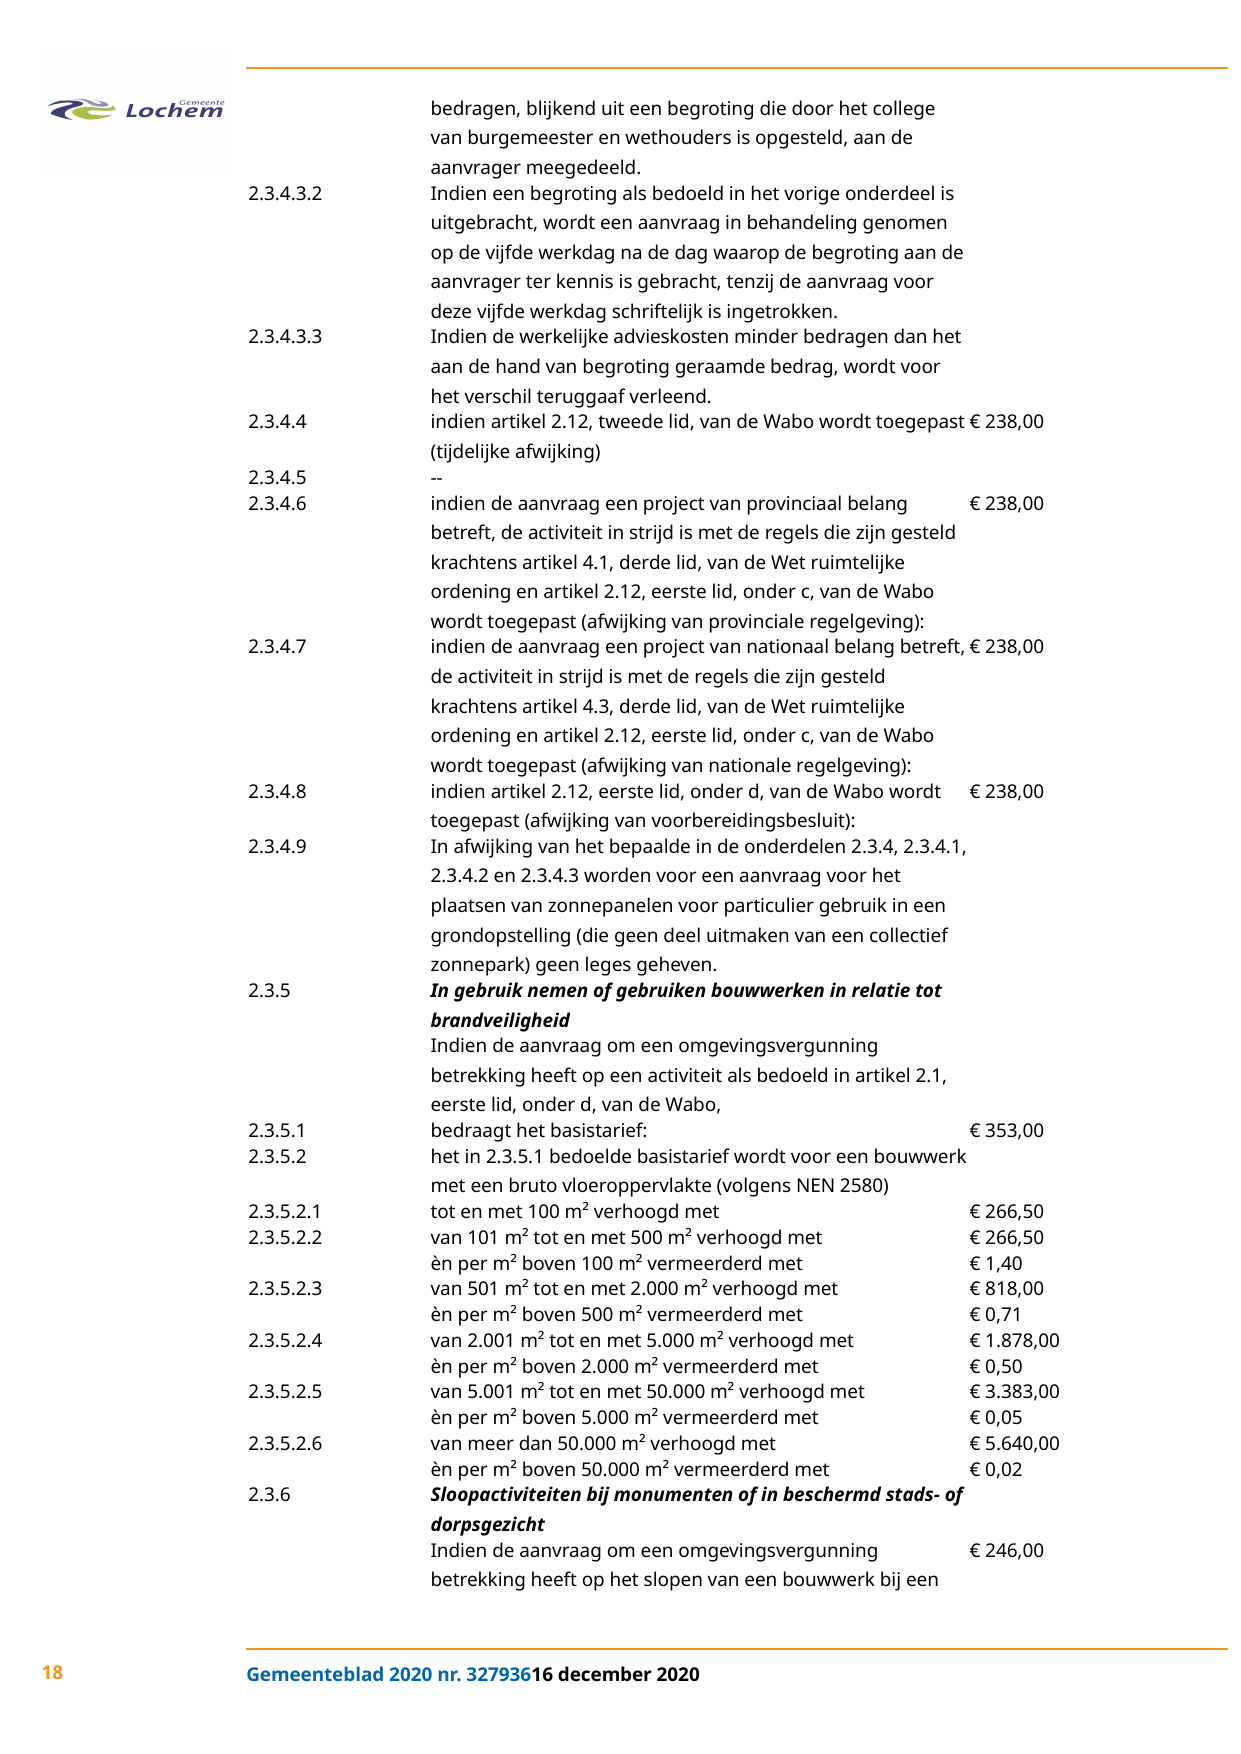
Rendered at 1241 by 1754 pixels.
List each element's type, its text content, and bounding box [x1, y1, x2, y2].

table_cell € 266,50 [969, 1224, 1152, 1250]
table_cell € 353,00 [969, 1118, 1152, 1143]
table_cell èn per m² boven 2.000 m² vermeerderd met [430, 1353, 969, 1378]
table_cell -- [430, 464, 969, 490]
table_cell € 5.640,00 [969, 1430, 1152, 1456]
table_cell [969, 324, 1152, 409]
picture [41, 47, 231, 172]
table_cell indien de aanvraag een project van nationaal belang betreft, de activiteit in strijd is met de regels die zijn gesteld krachtens artikel 4.3, derde lid, van de Wet ruimtelijke ordening en artikel 2.12, eerste lid, onder c, van de Wabo wordt toegepast (afwijking van nationale regelgeving): [430, 634, 969, 778]
table_cell € 1,40 [969, 1250, 1152, 1276]
table_cell € 0,71 [969, 1301, 1152, 1327]
table_cell Indien de aanvraag om een omgevingsvergunning betrekking heeft op het slopen van een bouwwerk bij een [430, 1537, 969, 1592]
table_cell van 101 m² tot en met 500 m² verhoogd met [430, 1224, 969, 1250]
table_cell 2.3.4.8 [248, 778, 430, 833]
table_cell bedragen, blijkend uit een begroting die door het college van burgemeester en wethouders is opgesteld, aan de aanvrager meegedeeld. [430, 95, 969, 180]
table_cell € 238,00 [969, 778, 1152, 833]
table_cell 2.3.5.2.3 [248, 1276, 430, 1301]
table_cell èn per m² boven 100 m² vermeerderd met [430, 1250, 969, 1276]
table_cell € 0,50 [969, 1353, 1152, 1378]
table_cell 2.3.4.9 [248, 833, 430, 977]
table_cell [248, 1250, 430, 1276]
table_cell € 266,50 [969, 1199, 1152, 1224]
table_cell 2.3.5.1 [248, 1118, 430, 1143]
table_cell 2.3.4.6 [248, 490, 430, 634]
table_cell Indien de aanvraag om een omgevingsvergunning betrekking heeft op een activiteit als bedoeld in artikel 2.1, eerste lid, onder d, van de Wabo, [430, 1033, 969, 1117]
table_cell indien artikel 2.12, eerste lid, onder d, van de Wabo wordt toegepast (afwijking van voorbereidingsbesluit): [430, 778, 969, 833]
table_cell Sloopactiviteiten bij monumenten of in beschermd stads- of dorpsgezicht [430, 1481, 969, 1537]
table_cell 2.3.5.2 [248, 1143, 430, 1198]
table_cell [969, 977, 1152, 1032]
table_cell [248, 95, 430, 180]
table_cell tot en met 100 m² verhoogd met [430, 1199, 969, 1224]
table_cell èn per m² boven 50.000 m² vermeerderd met [430, 1456, 969, 1481]
table_cell [248, 1456, 430, 1481]
table_cell 2.3.6 [248, 1481, 430, 1537]
table_cell [969, 180, 1152, 324]
table_cell [969, 833, 1152, 977]
table_cell 2.3.5 [248, 977, 430, 1032]
table_cell 2.3.5.2.4 [248, 1327, 430, 1353]
table_cell 2.3.4.5 [248, 464, 430, 490]
table_cell 2.3.5.2.2 [248, 1224, 430, 1250]
table_cell èn per m² boven 500 m² vermeerderd met [430, 1301, 969, 1327]
table_cell Indien een begroting als bedoeld in het vorige onderdeel is uitgebracht, wordt een aanvraag in behandeling genomen op de vijfde werkdag na de dag waarop de begroting aan de aanvrager ter kennis is gebracht, tenzij de aanvraag voor deze vijfde werkdag schriftelijk is ingetrokken. [430, 180, 969, 324]
table_cell [248, 1353, 430, 1378]
table_cell [248, 1301, 430, 1327]
table_cell € 0,02 [969, 1456, 1152, 1481]
table_cell € 1.878,00 [969, 1327, 1152, 1353]
table_cell van 5.001 m² tot en met 50.000 m² verhoogd met [430, 1379, 969, 1404]
table_cell van 501 m² tot en met 2.000 m² verhoogd met [430, 1276, 969, 1301]
table_cell èn per m² boven 5.000 m² vermeerderd met [430, 1404, 969, 1430]
table_cell € 238,00 [969, 634, 1152, 778]
table_cell Indien de werkelijke advieskosten minder bedragen dan het aan de hand van begroting geraamde bedrag, wordt voor het verschil teruggaaf verleend. [430, 324, 969, 409]
table_cell € 246,00 [969, 1537, 1152, 1592]
table_cell In afwijking van het bepaalde in de onderdelen 2.3.4, 2.3.4.1, 2.3.4.2 en 2.3.4.3 worden voor een aanvraag voor het plaatsen van zonnepanelen voor particulier gebruik in een grondopstelling (die geen deel uitmaken van een collectief zonnepark) geen leges geheven. [430, 833, 969, 977]
table_cell van meer dan 50.000 m² verhoogd met [430, 1430, 969, 1456]
table_cell [248, 1033, 430, 1117]
table_cell 2.3.5.2.6 [248, 1430, 430, 1456]
table_cell [969, 1033, 1152, 1117]
table_cell 2.3.4.7 [248, 634, 430, 778]
table_cell [969, 464, 1152, 490]
table_cell [969, 95, 1152, 180]
table_cell € 238,00 [969, 409, 1152, 464]
table_cell [969, 1143, 1152, 1198]
table_cell bedraagt het basistarief: [430, 1118, 969, 1143]
table_cell € 818,00 [969, 1276, 1152, 1301]
table_cell In gebruik nemen of gebruiken bouwwerken in relatie tot brandveiligheid [430, 977, 969, 1032]
table_cell [248, 1537, 430, 1592]
table_cell € 0,05 [969, 1404, 1152, 1430]
table_cell het in 2.3.5.1 bedoelde basistarief wordt voor een bouwwerk met een bruto vloeroppervlakte (volgens NEN 2580) [430, 1143, 969, 1198]
table_cell € 238,00 [969, 490, 1152, 634]
table_cell 2.3.5.2.5 [248, 1379, 430, 1404]
table_cell 2.3.4.4 [248, 409, 430, 464]
table_cell 2.3.4.3.3 [248, 324, 430, 409]
table_cell indien artikel 2.12, tweede lid, van de Wabo wordt toegepast (tijdelijke afwijking) [430, 409, 969, 464]
table_cell indien de aanvraag een project van provinciaal belang betreft, de activiteit in strijd is met de regels die zijn gesteld krachtens artikel 4.1, derde lid, van de Wet ruimtelijke ordening en artikel 2.12, eerste lid, onder c, van de Wabo wordt toegepast (afwijking van provinciale regelgeving): [430, 490, 969, 634]
table_cell van 2.001 m² tot en met 5.000 m² verhoogd met [430, 1327, 969, 1353]
table_cell [248, 1404, 430, 1430]
table_cell [969, 1481, 1152, 1537]
table_cell € 3.383,00 [969, 1379, 1152, 1404]
table_cell 2.3.4.3.2 [248, 180, 430, 324]
table_cell 2.3.5.2.1 [248, 1199, 430, 1224]
